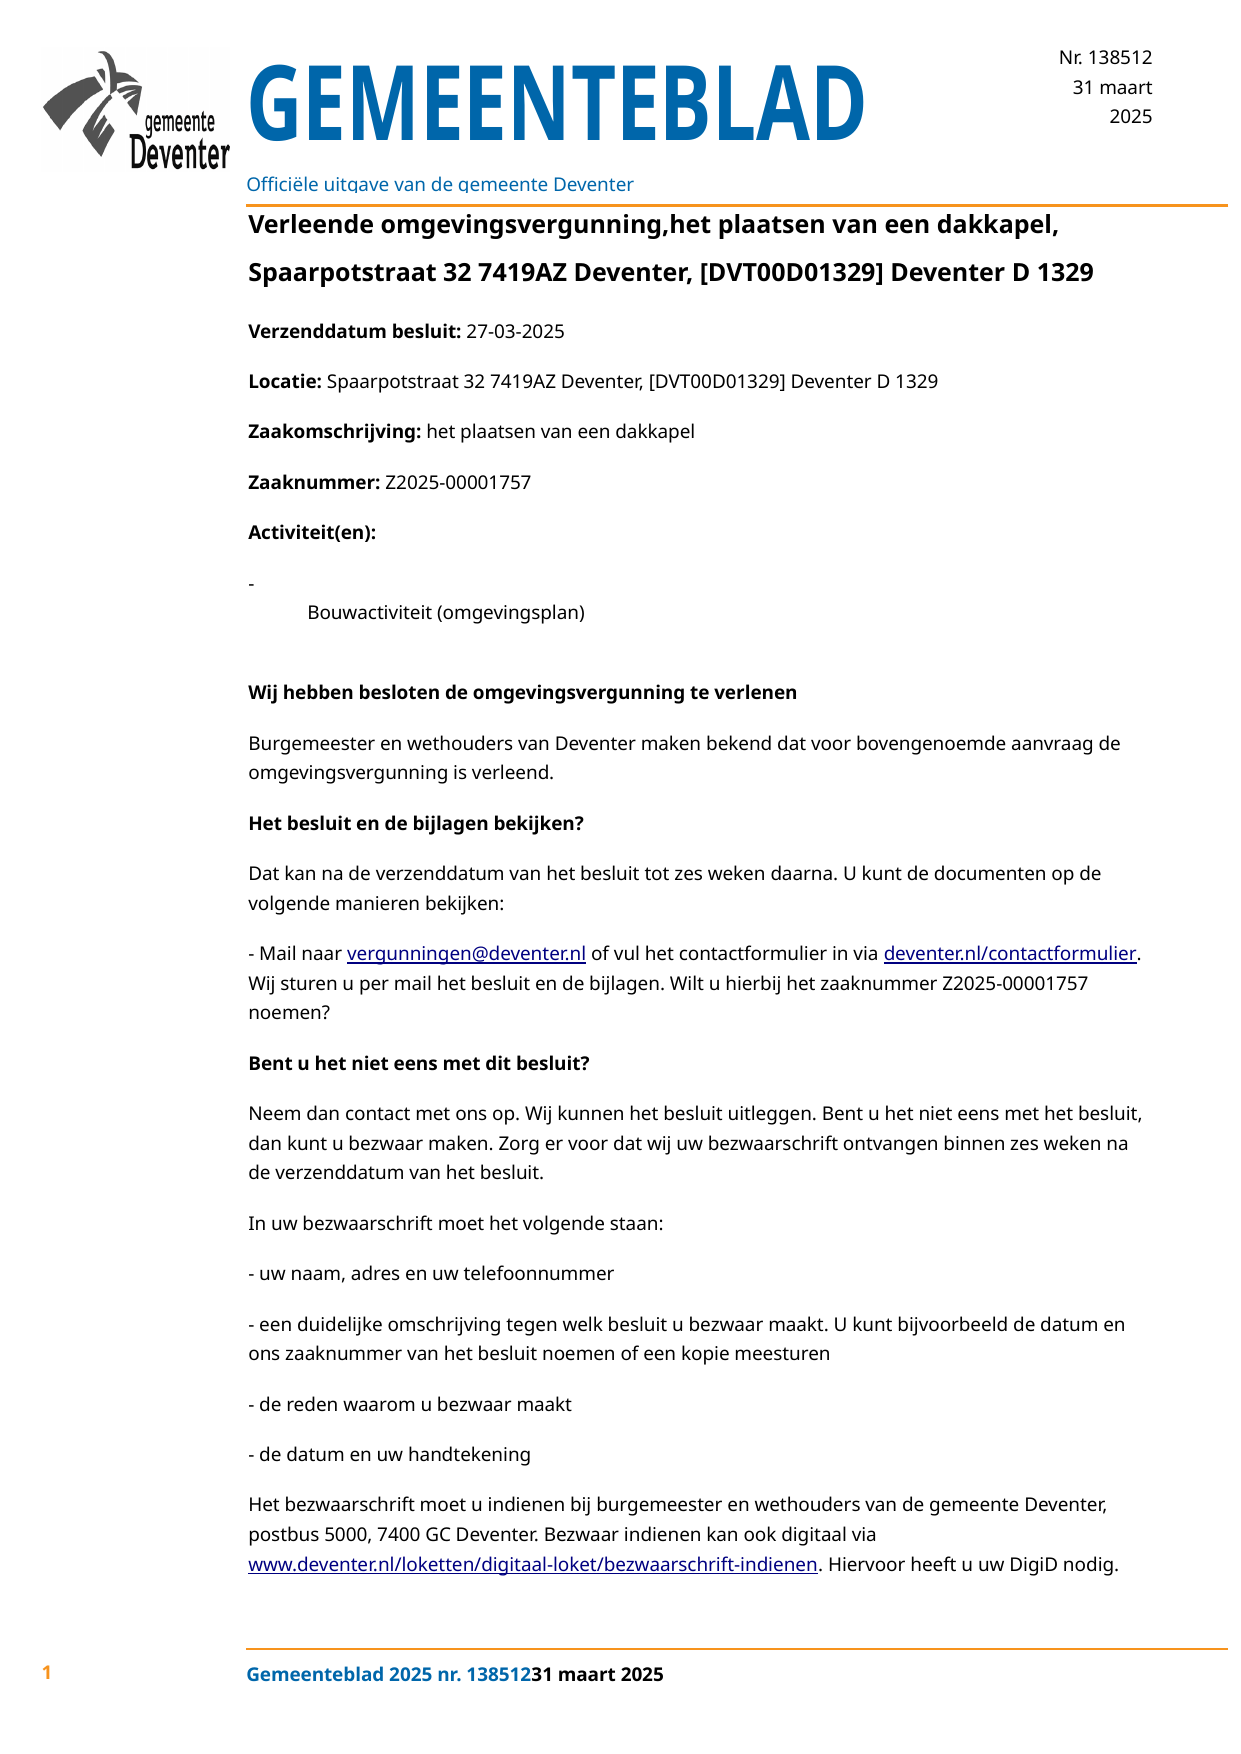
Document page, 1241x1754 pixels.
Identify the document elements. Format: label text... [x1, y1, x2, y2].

text Verzenddatum besluit: 27-03-2025 [248, 318, 1152, 344]
text - de datum en uw handtekening [248, 1441, 1152, 1467]
text Wij hebben besloten de omgevingsvergunning te verlenen [248, 679, 1152, 705]
text Verleende omgevingsvergunning,het plaatsen van een dakkapel, Spaarpotstraat 32 7419AZ Deventer, [DVT00D01329] Deventer D 1329 [248, 207, 1152, 288]
text Neem dan contact met ons op. Wij kunnen het besluit uitleggen. Bent u het niet eens met het besluit, dan kunt u bezwaar maken. Zorg er voor dat wij uw bezwaarschrift ontvangen binnen zes weken na de verzenddatum van het besluit. [248, 1100, 1152, 1185]
text Burgemeester en wethouders van Deventer maken bekend dat voor bovengenoemde aanvraag de omgevingsvergunning is verleend. [248, 730, 1152, 785]
text Zaakomschrijving: het plaatsen van een dakkapel [248, 419, 1152, 444]
text Dat kan na de verzenddatum van het besluit tot zes weken daarna. U kunt de documenten op de volgende manieren bekijken: [248, 860, 1152, 916]
text Bent u het niet eens met dit besluit? [248, 1050, 1152, 1076]
text - een duidelijke omschrijving tegen welk besluit u bezwaar maakt. U kunt bijvoorbeeld de datum en ons zaaknummer van het besluit noemen of een kopie meesturen [248, 1311, 1152, 1366]
list Bouwactiviteit (omgevingsplan) [248, 599, 1152, 625]
picture [41, 47, 231, 172]
text Het bezwaarschrift moet u indienen bij burgemeester en wethouders van de gemeente Deventer, postbus 5000, 7400 GC Deventer. Bezwaar indienen kan ook digitaal via www.deventer.nl/loketten/digitaal-loket/bezwaarschrift-indienen. Hiervoor heeft u uw DigiD nodig. [248, 1492, 1152, 1577]
text - de reden waarom u bezwaar maakt [248, 1391, 1152, 1417]
text In uw bezwaarschrift moet het volgende staan: [248, 1210, 1152, 1236]
text Het besluit en de bijlagen bekijken? [248, 810, 1152, 836]
text - Mail naar vergunningen@deventer.nl of vul het contactformulier in via deventer.nl/contactformulier. Wij sturen u per mail het besluit en de bijlagen. Wilt u hierbij het zaaknummer Z2025-00001757 noemen? [248, 940, 1152, 1025]
text - uw naam, adres en uw telefoonnummer [248, 1260, 1152, 1286]
text Zaaknummer: Z2025-00001757 [248, 469, 1152, 495]
text Locatie: Spaarpotstraat 32 7419AZ Deventer, [DVT00D01329] Deventer D 1329 [248, 368, 1152, 394]
text Activiteit(en): [248, 519, 1152, 545]
